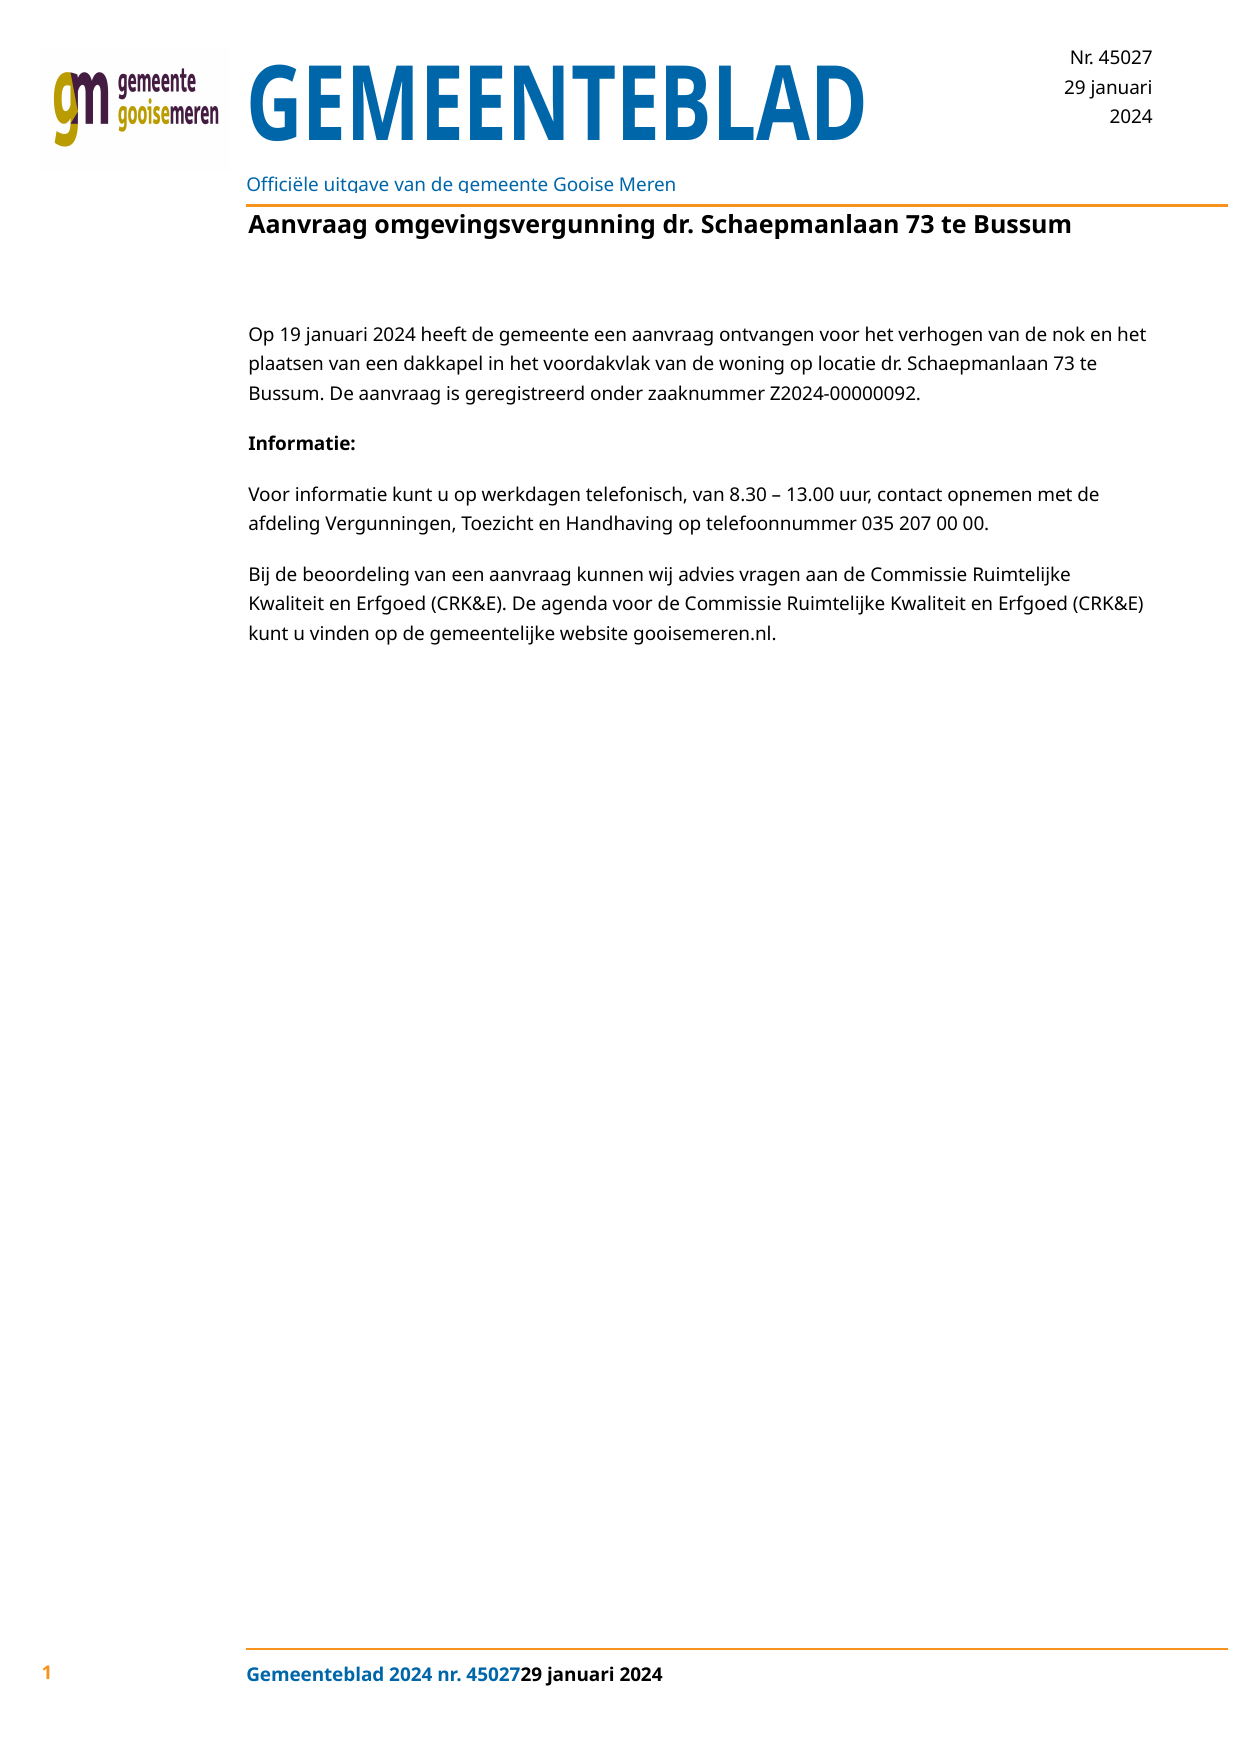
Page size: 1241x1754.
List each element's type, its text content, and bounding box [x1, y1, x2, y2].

text Aanvraag omgevingsvergunning dr. Schaepmanlaan 73 te Bussum [248, 207, 1152, 241]
picture [41, 47, 231, 172]
text Op 19 januari 2024 heeft de gemeente een aanvraag ontvangen voor het verhogen van de nok en het plaatsen van een dakkapel in het voordakvlak van de woning op locatie dr. Schaepmanlaan 73 te Bussum. De aanvraag is geregistreerd onder zaaknummer Z2024-00000092. [248, 321, 1152, 406]
text Informatie: [248, 430, 1152, 456]
text Voor informatie kunt u op werkdagen telefonisch, van 8.30 – 13.00 uur, contact opnemen met de afdeling Vergunningen, Toezicht en Handhaving op telefoonnummer 035 207 00 00. [248, 481, 1152, 536]
text Bij de beoordeling van een aanvraag kunnen wij advies vragen aan de Commissie Ruimtelijke Kwaliteit en Erfgoed (CRK&E). De agenda voor de Commissie Ruimtelijke Kwaliteit en Erfgoed (CRK&E) kunt u vinden op de gemeentelijke website gooisemeren.nl. [248, 561, 1152, 646]
